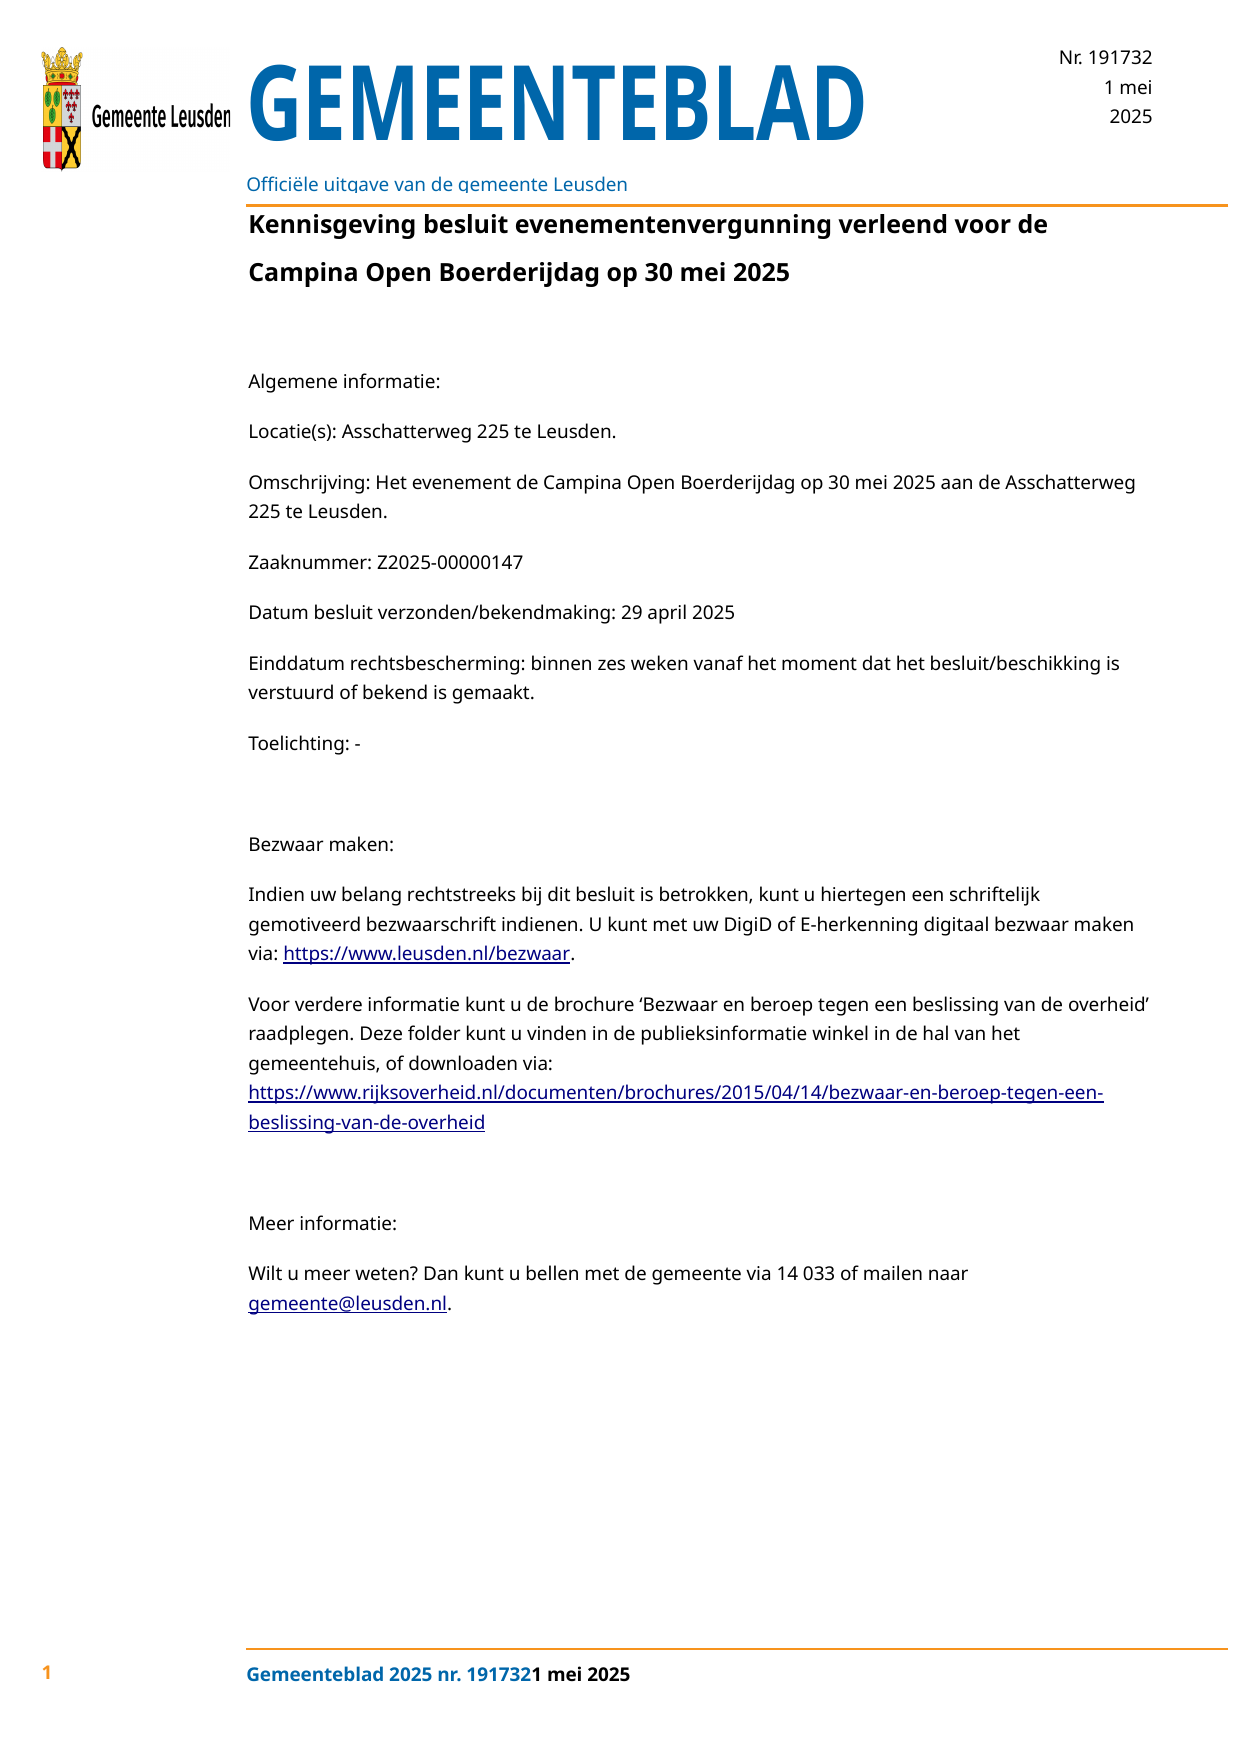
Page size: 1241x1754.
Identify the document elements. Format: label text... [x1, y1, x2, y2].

text Kennisgeving besluit evenementenvergunning verleend voor de Campina Open Boerderijdag op 30 mei 2025 [248, 207, 1152, 288]
text Wilt u meer weten? Dan kunt u bellen met de gemeente via 14 033 of mailen naar gemeente@leusden.nl. [248, 1260, 1152, 1316]
text Zaaknummer: Z2025-00000147 [248, 549, 1152, 575]
text Bezwaar maken: [248, 831, 1152, 857]
text Omschrijving: Het evenement de Campina Open Boerderijdag op 30 mei 2025 aan de Asschatterweg 225 te Leusden. [248, 469, 1152, 524]
text Meer informatie: [248, 1210, 1152, 1236]
text Datum besluit verzonden/bekendmaking: 29 april 2025 [248, 599, 1152, 625]
text Indien uw belang rechtstreeks bij dit besluit is betrokken, kunt u hiertegen een schriftelijk gemotiveerd bezwaarschrift indienen. U kunt met uw DigiD of E-herkenning digitaal bezwaar maken via: https://www.leusden.nl/bezwaar. [248, 881, 1152, 966]
text Einddatum rechtsbescherming: binnen zes weken vanaf het moment dat het besluit/beschikking is verstuurd of bekend is gemaakt. [248, 650, 1152, 705]
text Toelichting: - [248, 730, 1152, 756]
text Voor verdere informatie kunt u de brochure ‘Bezwaar en beroep tegen een beslissing van de overheid’ raadplegen. Deze folder kunt u vinden in de publieksinformatie winkel in de hal van het gemeentehuis, of downloaden via: https://www.rijksoverheid.nl/documenten/brochures/2015/04/14/bezwaar-en-beroep-tegen-een-beslissing-van-de-overheid [248, 991, 1152, 1135]
text Algemene informatie: [248, 368, 1152, 394]
picture [41, 47, 231, 172]
text Locatie(s): Asschatterweg 225 te Leusden. [248, 419, 1152, 444]
